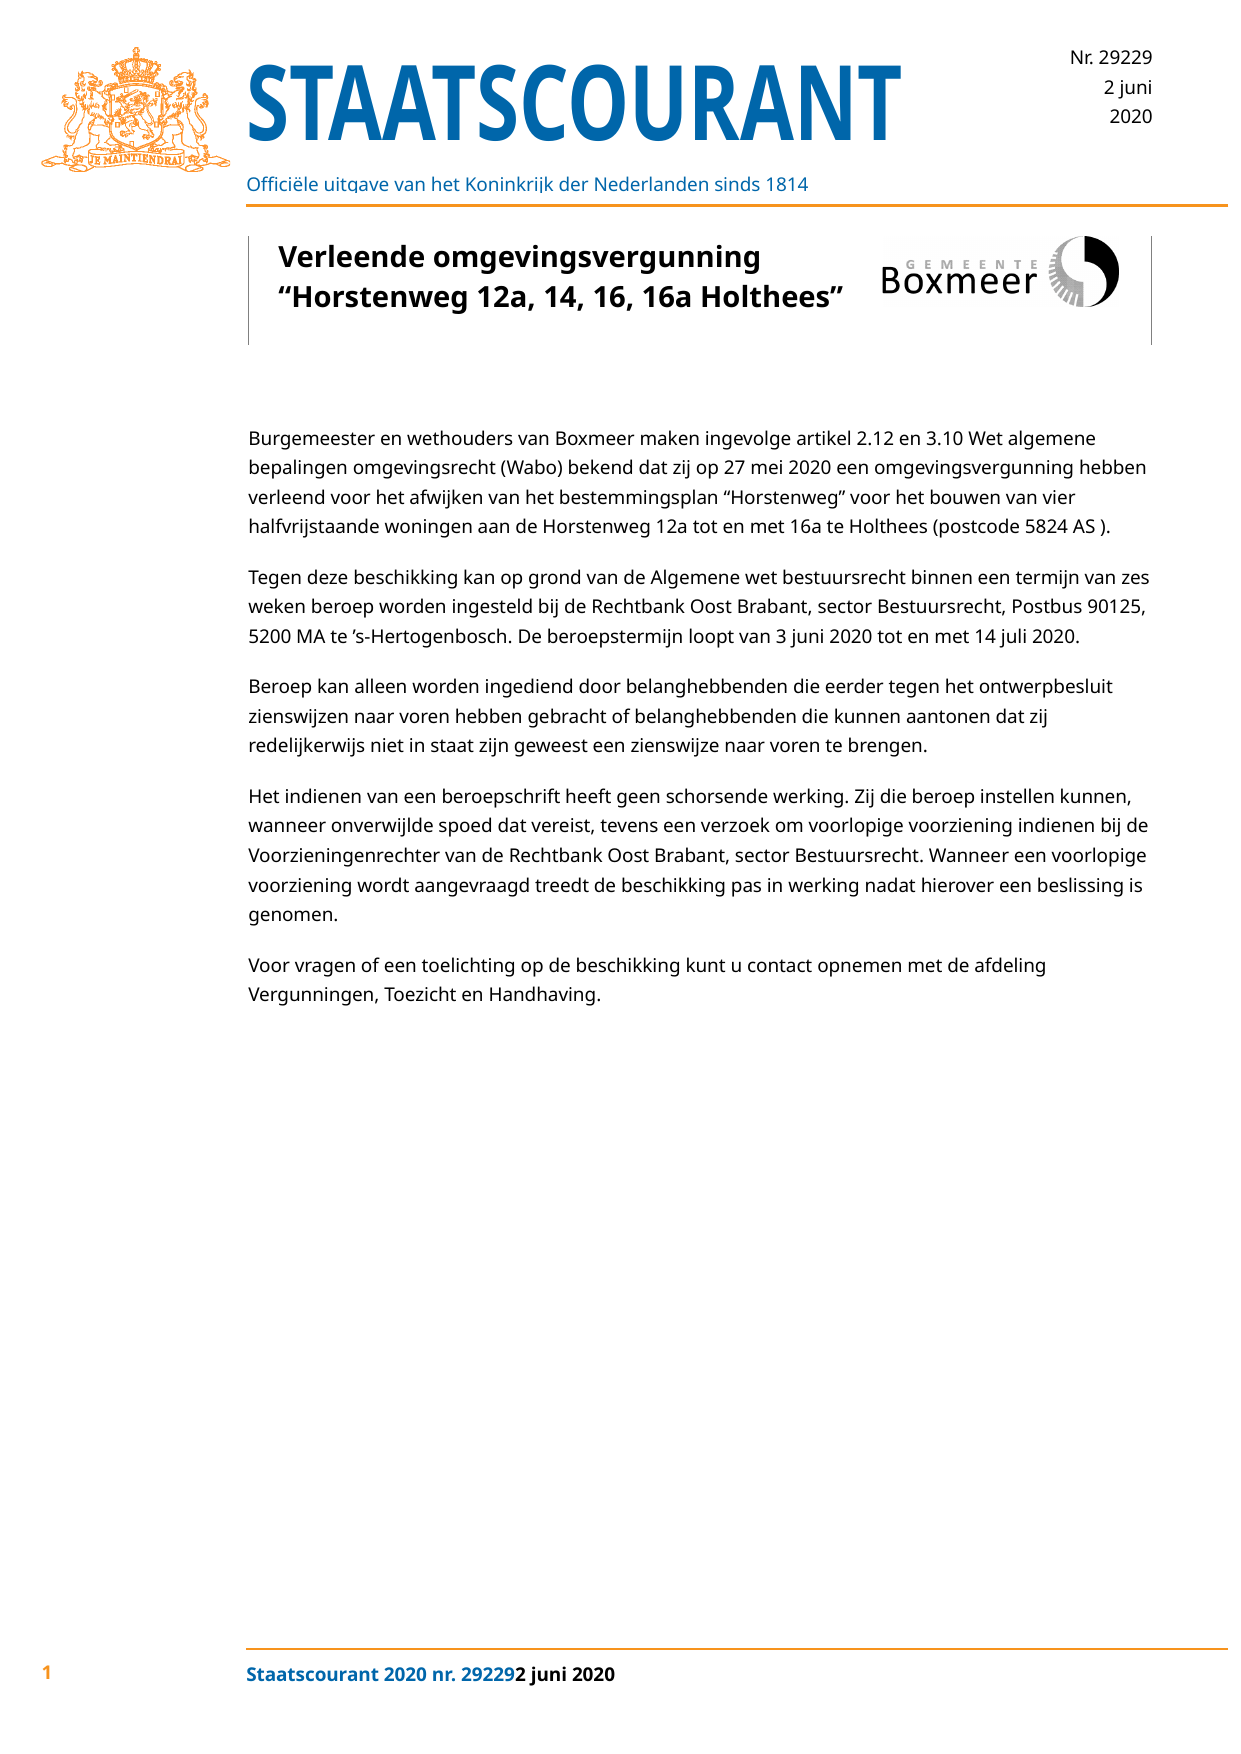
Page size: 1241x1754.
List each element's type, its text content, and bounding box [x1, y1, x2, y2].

text Beroep kan alleen worden ingediend door belanghebbenden die eerder tegen het ontwerpbesluit zienswijzen naar voren hebben gebracht of belanghebbenden die kunnen aantonen dat zij redelijkerwijs niet in staat zijn geweest een zienswijze naar voren te brengen. [248, 673, 1152, 758]
text Voor vragen of een toelichting op de beschikking kunt u contact opnemen met de afdeling Vergunningen, Toezicht en Handhaving. [248, 952, 1152, 1007]
picture [882, 236, 1119, 307]
text Burgemeester en wethouders van Boxmeer maken ingevolge artikel 2.12 en 3.10 Wet algemene bepalingen omgevingsrecht (Wabo) bekend dat zij op 27 mei 2020 een omgevingsvergunning hebben verleend voor het afwijken van het bestemmingsplan “Horstenweg” voor het bouwen van vier halfvrijstaande woningen aan de Horstenweg 12a tot en met 16a te Holthees (postcode 5824 AS ). [248, 425, 1152, 539]
table_header [850, 236, 1151, 345]
text Tegen deze beschikking kan op grond van de Algemene wet bestuursrecht binnen een termijn van zes weken beroep worden ingesteld bij de Rechtbank Oost Brabant, sector Bestuursrecht, Postbus 90125, 5200 MA te ’s-Hertogenbosch. De beroepstermijn loopt van 3 juni 2020 tot en met 14 juli 2020. [248, 564, 1152, 649]
picture [41, 47, 231, 172]
text Het indienen van een beroepschrift heeft geen schorsende werking. Zij die beroep instellen kunnen, wanneer onverwijlde spoed dat vereist, tevens een verzoek om voorlopige voorziening indienen bij de Voorzieningenrechter van de Rechtbank Oost Brabant, sector Bestuursrecht. Wanneer een voorlopige voorziening wordt aangevraagd treedt de beschikking pas in werking nadat hierover een beslissing is genomen. [248, 783, 1152, 927]
table_header Verleende omgevingsvergunning “Horstenweg 12a, 14, 16, 16a Holthees” [249, 236, 850, 345]
